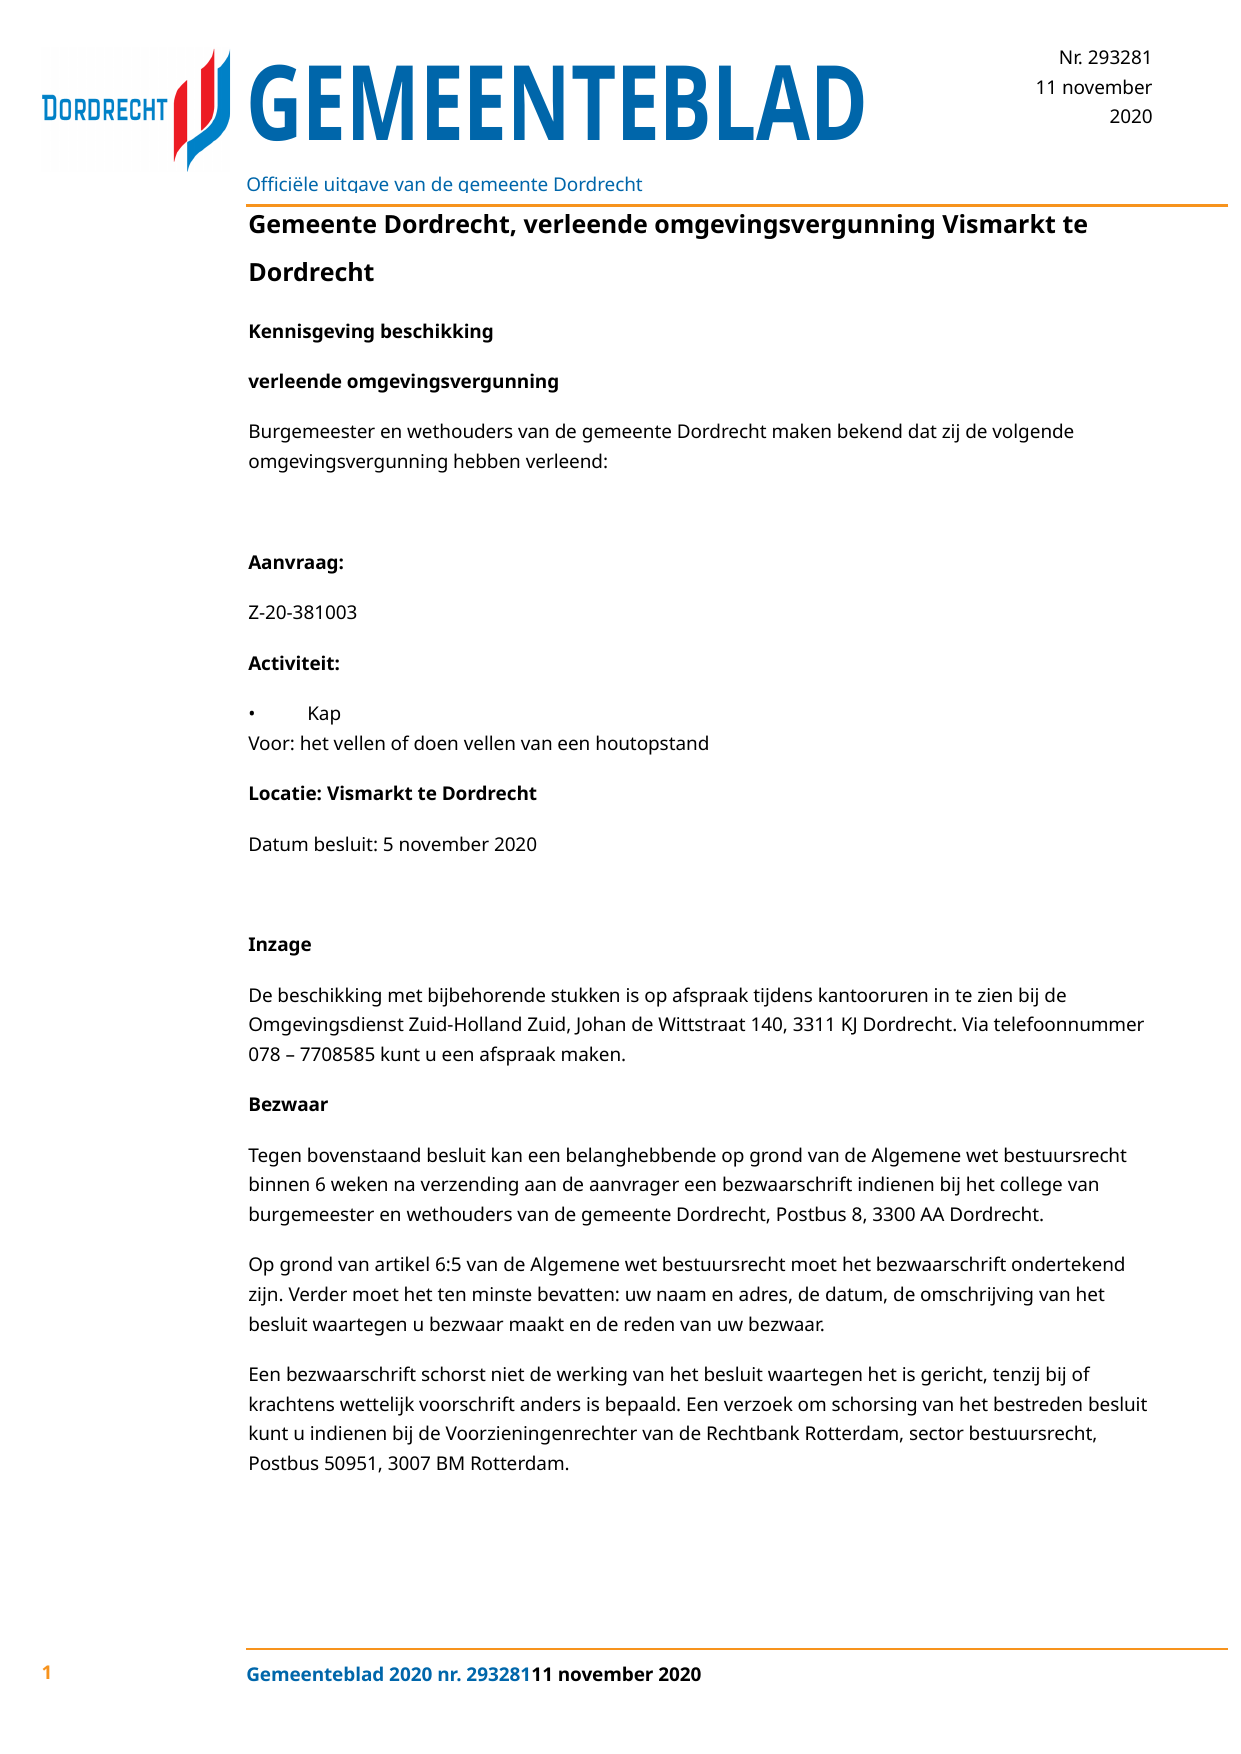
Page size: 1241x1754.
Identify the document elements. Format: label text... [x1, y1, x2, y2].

text Aanvraag: [248, 549, 1152, 575]
text Tegen bovenstaand besluit kan een belanghebbende op grond van de Algemene wet bestuursrecht binnen 6 weken na verzending aan de aanvrager een bezwaarschrift indienen bij het college van burgemeester en wethouders van de gemeente Dordrecht, Postbus 8, 3300 AA Dordrecht. [248, 1142, 1152, 1227]
text De beschikking met bijbehorende stukken is op afspraak tijdens kantooruren in te zien bij de Omgevingsdienst Zuid-Holland Zuid, Johan de Wittstraat 140, 3311 KJ Dordrecht. Via telefoonnummer 078 – 7708585 kunt u een afspraak maken. [248, 982, 1152, 1067]
picture [41, 47, 231, 172]
text Activiteit: [248, 650, 1152, 676]
text Datum besluit: 5 november 2020 [248, 831, 1152, 857]
list Kap [248, 700, 1152, 726]
text Op grond van artikel 6:5 van de Algemene wet bestuursrecht moet het bezwaarschrift ondertekend zijn. Verder moet het ten minste bevatten: uw naam en adres, de datum, de omschrijving van het besluit waartegen u bezwaar maakt en de reden van uw bezwaar. [248, 1252, 1152, 1337]
text Locatie: Vismarkt te Dordrecht [248, 780, 1152, 806]
text Burgemeester en wethouders van de gemeente Dordrecht maken bekend dat zij de volgende omgevingsvergunning hebben verleend: [248, 419, 1152, 474]
text verleende omgevingsvergunning [248, 368, 1152, 394]
text Een bezwaarschrift schorst niet de werking van het besluit waartegen het is gericht, tenzij bij of krachtens wettelijk voorschrift anders is bepaald. Een verzoek om schorsing van het bestreden besluit kunt u indienen bij de Voorzieningenrechter van de Rechtbank Rotterdam, sector bestuursrecht, Postbus 50951, 3007 BM Rotterdam. [248, 1361, 1152, 1476]
text Voor: het vellen of doen vellen van een houtopstand [248, 730, 1152, 756]
text Bezwaar [248, 1092, 1152, 1117]
text Kennisgeving beschikking [248, 318, 1152, 344]
text Z-20-381003 [248, 599, 1152, 625]
text Gemeente Dordrecht, verleende omgevingsvergunning Vismarkt te Dordrecht [248, 207, 1152, 288]
text Inzage [248, 932, 1152, 957]
